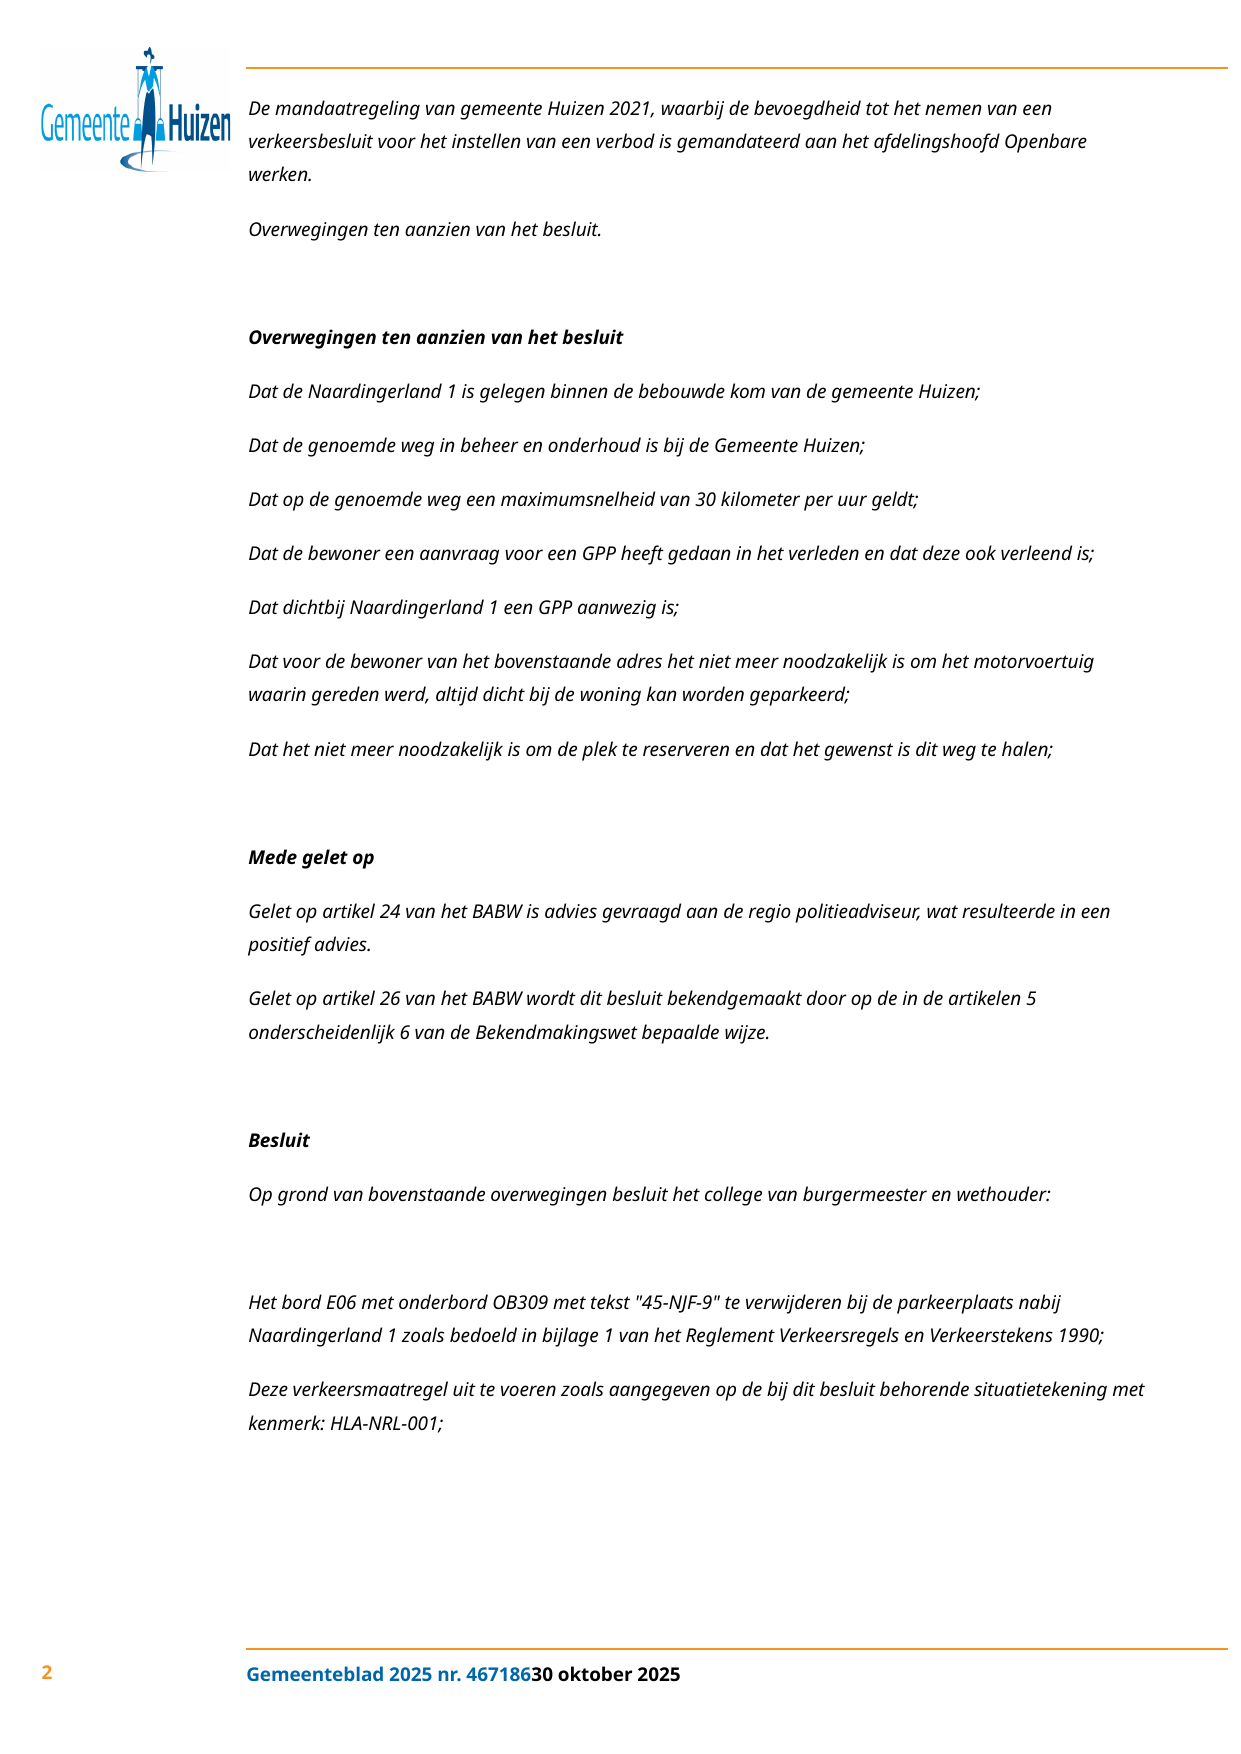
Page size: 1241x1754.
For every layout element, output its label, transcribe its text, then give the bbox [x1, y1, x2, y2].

text Dat het niet meer noodzakelijk is om de plek te reserveren en dat het gewenst is dit weg te halen; [248, 736, 1152, 761]
text Gelet op artikel 24 van het BABW is advies gevraagd aan de regio politieadviseur, wat resulteerde in een positief advies. [248, 898, 1152, 957]
text De mandaatregeling van gemeente Huizen 2021, waarbij de bevoegdheid tot het nemen van een verkeersbesluit voor het instellen van een verbod is gemandateerd aan het afdelingshoofd Openbare werken. [248, 95, 1152, 187]
picture [41, 47, 231, 172]
text Overwegingen ten aanzien van het besluit [248, 324, 1152, 349]
text Dat de genoemde weg in beheer en onderhoud is bij de Gemeente Huizen; [248, 432, 1152, 458]
text Mede gelet op [248, 844, 1152, 869]
text Dat de Naardingerland 1 is gelegen binnen de bebouwde kom van de gemeente Huizen; [248, 378, 1152, 404]
text Besluit [248, 1127, 1152, 1153]
text Op grond van bovenstaande overwegingen besluit het college van burgermeester en wethouder: [248, 1181, 1152, 1207]
text Dat de bewoner een aanvraag voor een GPP heeft gedaan in het verleden en dat deze ook verleend is; [248, 540, 1152, 566]
text Dat op de genoemde weg een maximumsnelheid van 30 kilometer per uur geldt; [248, 486, 1152, 512]
text Deze verkeersmaatregel uit te voeren zoals aangegeven op de bij dit besluit behorende situatietekening met kenmerk: HLA-NRL-001; [248, 1377, 1152, 1436]
text Gelet op artikel 26 van het BABW wordt dit besluit bekendgemaakt door op de in de artikelen 5 onderscheidenlijk 6 van de Bekendmakingswet bepaalde wijze. [248, 985, 1152, 1044]
text Het bord E06 met onderbord OB309 met tekst "45-NJF-9" te verwijderen bij de parkeerplaats nabij Naardingerland 1 zoals bedoeld in bijlage 1 van het Reglement Verkeersregels en Verkeerstekens 1990; [248, 1289, 1152, 1348]
text Dat dichtbij Naardingerland 1 een GPP aanwezig is; [248, 594, 1152, 620]
text Dat voor de bewoner van het bovenstaande adres het niet meer noodzakelijk is om het motorvoertuig waarin gereden werd, altijd dicht bij de woning kan worden geparkeerd; [248, 648, 1152, 707]
text Overwegingen ten aanzien van het besluit. [248, 216, 1152, 241]
